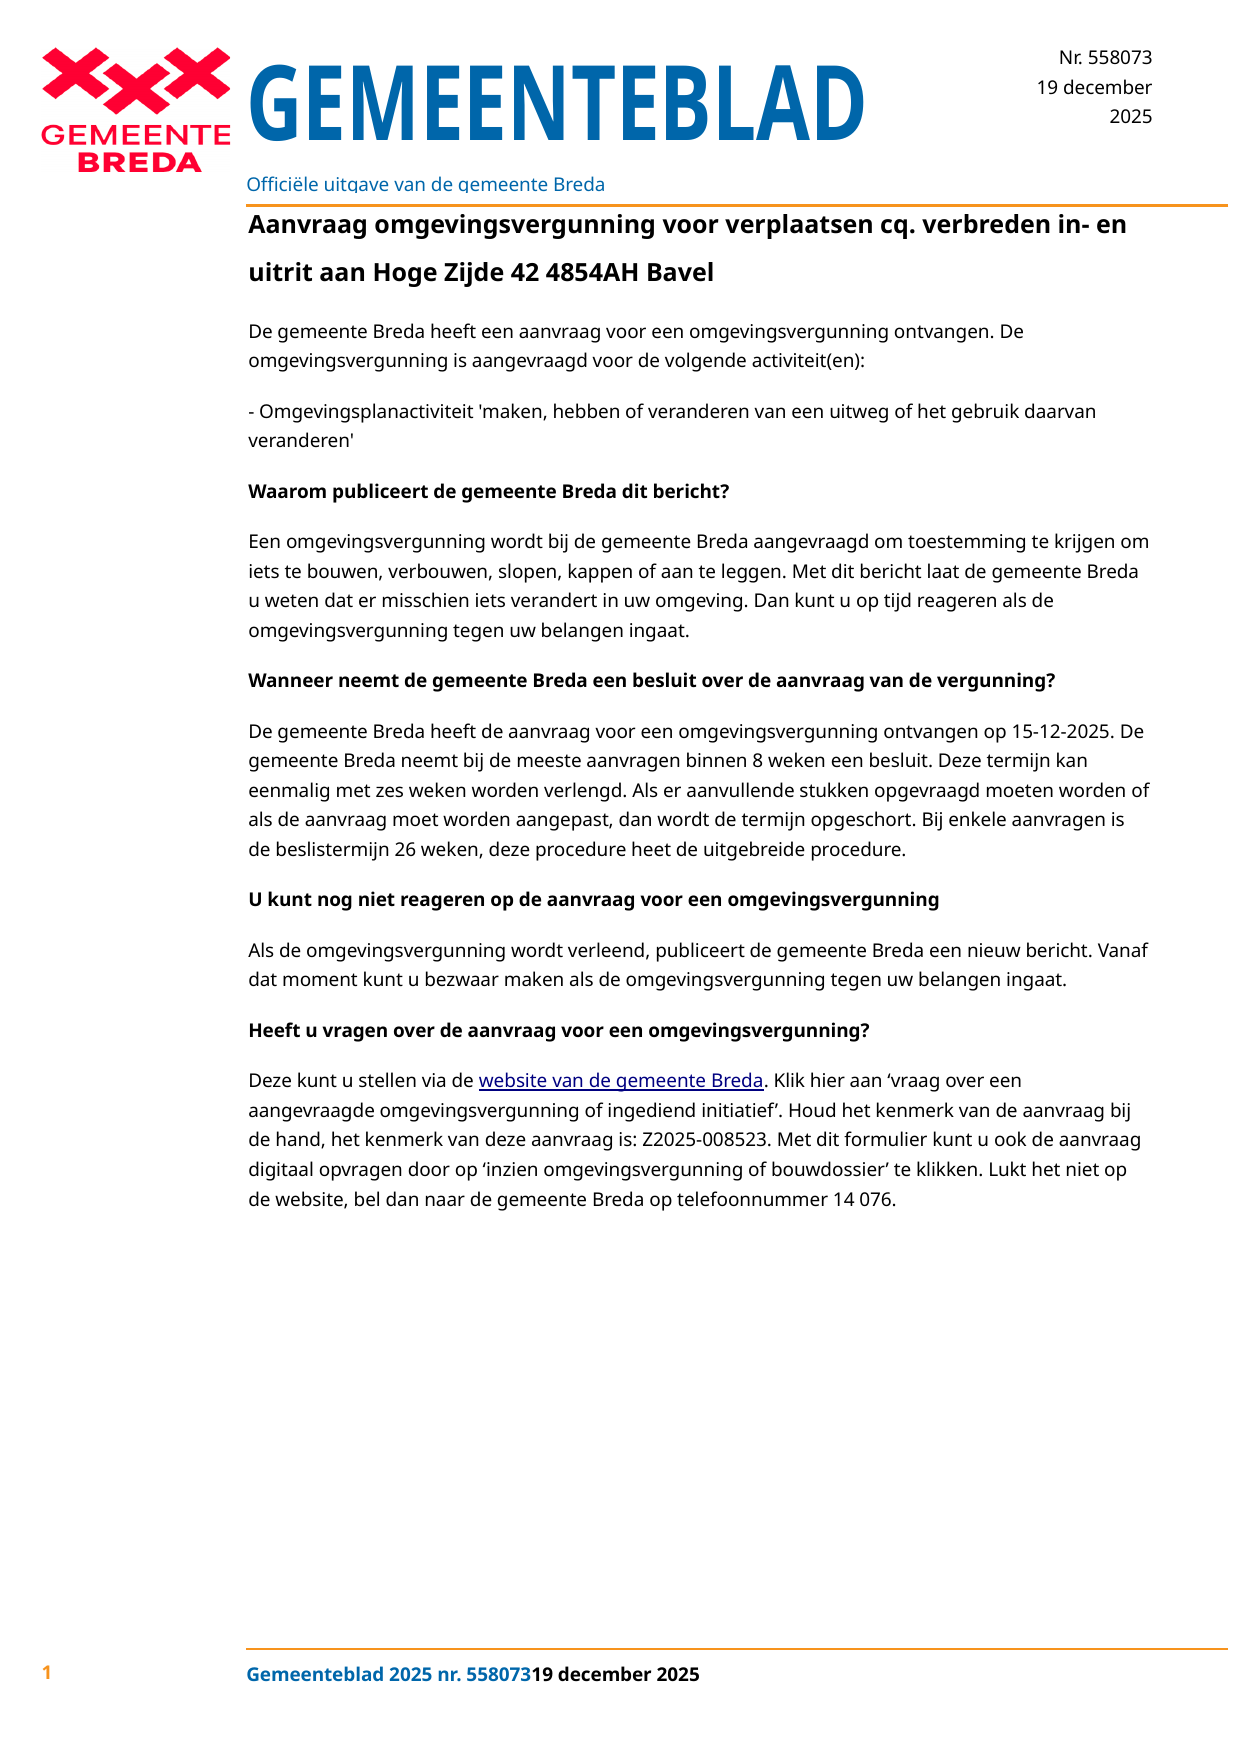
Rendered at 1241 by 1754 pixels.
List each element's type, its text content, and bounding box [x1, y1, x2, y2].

text Als de omgevingsvergunning wordt verleend, publiceert de gemeente Breda een nieuw bericht. Vanaf dat moment kunt u bezwaar maken als de omgevingsvergunning tegen uw belangen ingaat. [248, 937, 1152, 992]
text U kunt nog niet reageren op de aanvraag voor een omgevingsvergunning [248, 887, 1152, 912]
text Heeft u vragen over de aanvraag voor een omgevingsvergunning? [248, 1017, 1152, 1043]
picture [41, 47, 231, 172]
text Aanvraag omgevingsvergunning voor verplaatsen cq. verbreden in- en uitrit aan Hoge Zijde 42 4854AH Bavel [248, 207, 1152, 288]
text Deze kunt u stellen via de website van de gemeente Breda. Klik hier aan ‘vraag over een aangevraagde omgevingsvergunning of ingediend initiatief’. Houd het kenmerk van de aanvraag bij de hand, het kenmerk van deze aanvraag is: Z2025-008523. Met dit formulier kunt u ook de aanvraag digitaal opvragen door op ‘inzien omgevingsvergunning of bouwdossier’ te klikken. Lukt het niet op de website, bel dan naar de gemeente Breda op telefoonnummer 14 076. [248, 1067, 1152, 1212]
text - Omgevingsplanactiviteit 'maken, hebben of veranderen van een uitweg of het gebruik daarvan veranderen' [248, 398, 1152, 453]
text Waarom publiceert de gemeente Breda dit bericht? [248, 478, 1152, 504]
text Een omgevingsvergunning wordt bij de gemeente Breda aangevraagd om toestemming te krijgen om iets te bouwen, verbouwen, slopen, kappen of aan te leggen. Met dit bericht laat de gemeente Breda u weten dat er misschien iets verandert in uw omgeving. Dan kunt u op tijd reageren als de omgevingsvergunning tegen uw belangen ingaat. [248, 528, 1152, 643]
text De gemeente Breda heeft een aanvraag voor een omgevingsvergunning ontvangen. De omgevingsvergunning is aangevraagd voor de volgende activiteit(en): [248, 318, 1152, 373]
text Wanneer neemt de gemeente Breda een besluit over de aanvraag van de vergunning? [248, 667, 1152, 693]
text De gemeente Breda heeft de aanvraag voor een omgevingsvergunning ontvangen op 15-12-2025. De gemeente Breda neemt bij de meeste aanvragen binnen 8 weken een besluit. Deze termijn kan eenmalig met zes weken worden verlengd. Als er aanvullende stukken opgevraagd moeten worden of als de aanvraag moet worden aangepast, dan wordt de termijn opgeschort. Bij enkele aanvragen is de beslistermijn 26 weken, deze procedure heet de uitgebreide procedure. [248, 718, 1152, 862]
